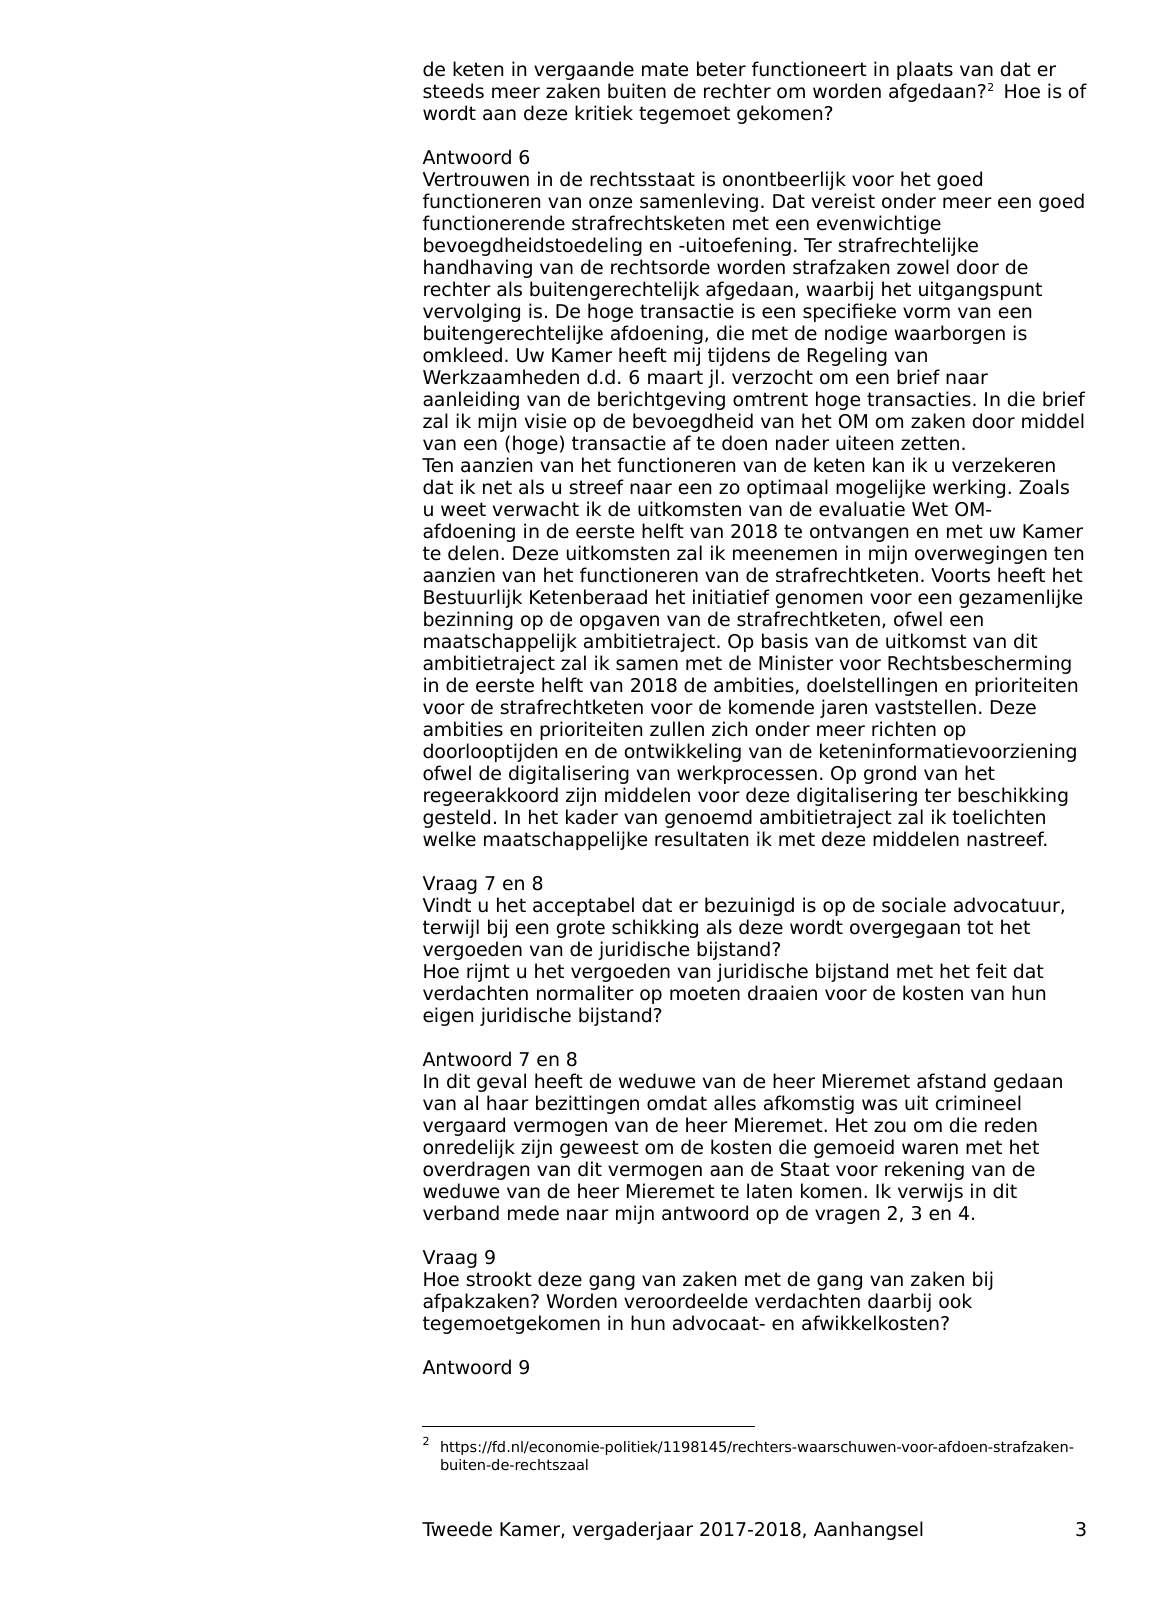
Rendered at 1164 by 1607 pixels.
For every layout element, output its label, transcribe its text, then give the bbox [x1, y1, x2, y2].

text Vertrouwen in de rechtsstaat is onontbeerlijk voor het goed functioneren van onze samenleving. Dat vereist onder meer een goed functionerende strafrechtsketen met een evenwichtige bevoegdheidstoedeling en -uitoefening. Ter strafrechtelijke handhaving van de rechtsorde worden strafzaken zowel door de rechter als buitengerechtelijk afgedaan, waarbij het uitgangspunt vervolging is. De hoge transactie is een specifieke vorm van een buitengerechtelijke afdoening, die met de nodige waarborgen is omkleed. Uw Kamer heeft mij tijdens de Regeling van Werkzaamheden d.d. 6 maart jl. verzocht om een brief naar aanleiding van de berichtgeving omtrent hoge transacties. In die brief zal ik mijn visie op de bevoegdheid van het OM om zaken door middel van een (hoge) transactie af te doen nader uiteen zetten. [422, 169, 1087, 455]
text Vindt u het acceptabel dat er bezuinigd is op de sociale advocatuur, terwijl bij een grote schikking als deze wordt overgegaan tot het vergoeden van de juridische bijstand? [422, 895, 1087, 961]
text Antwoord 7 en 8 [422, 1049, 1087, 1071]
text Antwoord 9 [422, 1357, 1087, 1379]
text Hoe strookt deze gang van zaken met de gang van zaken bij afpakzaken? Worden veroordeelde verdachten daarbij ook tegemoetgekomen in hun advocaat- en afwikkelkosten? [422, 1269, 1087, 1335]
text Hoe rijmt u het vergoeden van juridische bijstand met het feit dat verdachten normaliter op moeten draaien voor de kosten van hun eigen juridische bijstand? [422, 961, 1087, 1027]
text Vraag 9 [422, 1247, 1087, 1269]
text In dit geval heeft de weduwe van de heer Mieremet afstand gedaan van al haar bezittingen omdat alles afkomstig was uit crimineel vergaard vermogen van de heer Mieremet. Het zou om die reden onredelijk zijn geweest om de kosten die gemoeid waren met het overdragen van dit vermogen aan de Staat voor rekening van de weduwe van de heer Mieremet te laten komen. Ik verwijs in dit verband mede naar mijn antwoord op de vragen 2, 3 en 4. [422, 1071, 1087, 1224]
text Antwoord 6 [422, 147, 1087, 169]
text Vraag 7 en 8 [422, 873, 1087, 895]
text Ten aanzien van het functioneren van de keten kan ik u verzekeren dat ik net als u streef naar een zo optimaal mogelijke werking. Zoals u weet verwacht ik de uitkomsten van de evaluatie Wet OM-afdoening in de eerste helft van 2018 te ontvangen en met uw Kamer te delen. Deze uitkomsten zal ik meenemen in mijn overwegingen ten aanzien van het functioneren van de strafrechtketen. Voorts heeft het Bestuurlijk Ketenberaad het initiatief genomen voor een gezamenlijke bezinning op de opgaven van de strafrechtketen, ofwel een maatschappelijk ambitietraject. Op basis van de uitkomst van dit ambitietraject zal ik samen met de Minister voor Rechtsbescherming in de eerste helft van 2018 de ambities, doelstellingen en prioriteiten voor de strafrechtketen voor de komende jaren vaststellen. Deze ambities en prioriteiten zullen zich onder meer richten op doorlooptijden en de ontwikkeling van de keteninformatievoorziening ofwel de digitalisering van werkprocessen. Op grond van het regeerakkoord zijn middelen voor deze digitalisering ter beschikking gesteld. In het kader van genoemd ambitietraject zal ik toelichten welke maatschappelijke resultaten ik met deze middelen nastreef. [422, 455, 1087, 851]
text de keten in vergaande mate beter functioneert in plaats van dat er steeds meer zaken buiten de rechter om worden afgedaan? Hoe is of wordt aan deze kritiek tegemoet gekomen? [422, 59, 1087, 125]
text https://fd.nl/economie-politiek/1198145/rechters-waarschuwen-voor-afdoen-strafzaken-buiten-de-rechtszaal [422, 1435, 1087, 1474]
